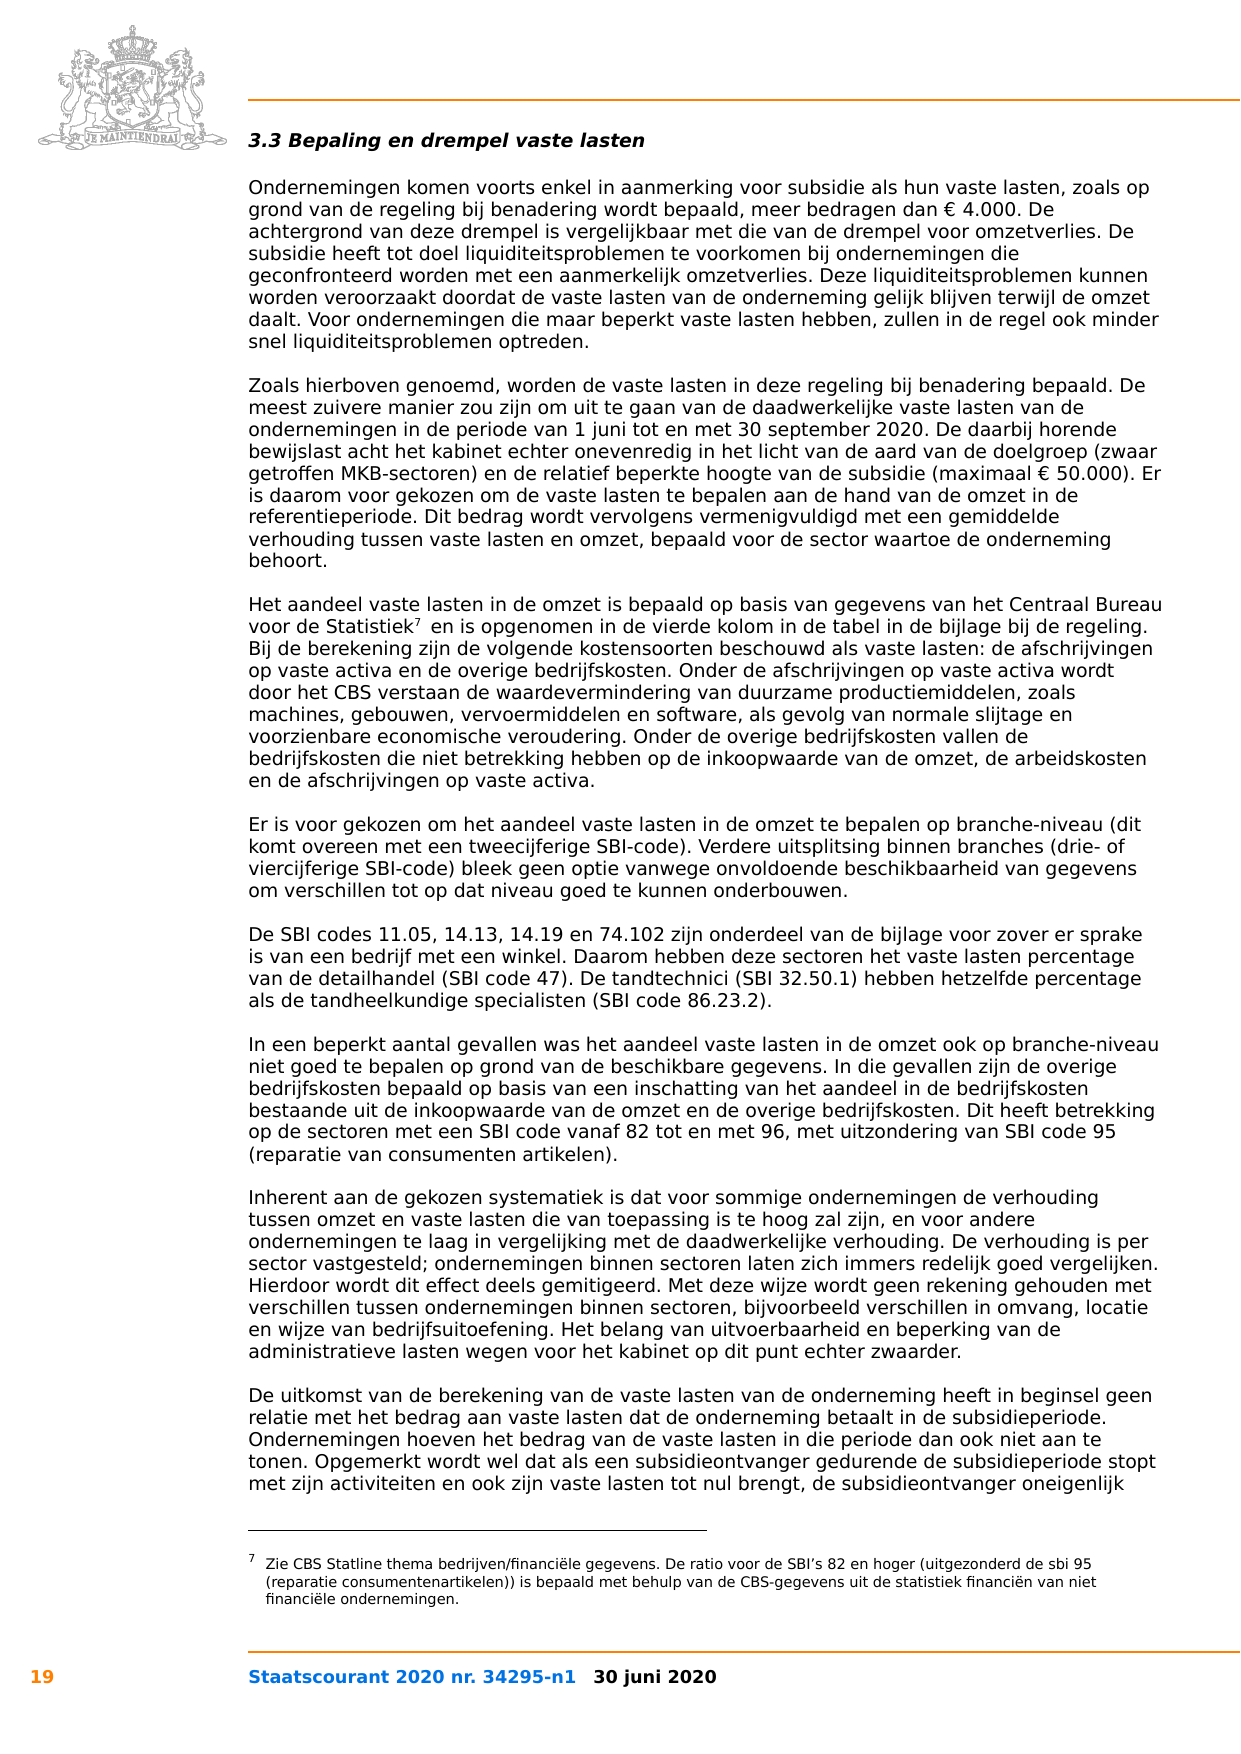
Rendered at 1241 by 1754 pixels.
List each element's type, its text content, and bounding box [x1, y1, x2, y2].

text Het aandeel vaste lasten in de omzet is bepaald op basis van gegevens van het Centraal Bureau voor de Statistiek en is opgenomen in de vierde kolom in de tabel in de bijlage bij de regeling. Bij de berekening zijn de volgende kostensoorten beschouwd als vaste lasten: de afschrijvingen op vaste activa en de overige bedrijfskosten. Onder de afschrijvingen op vaste activa wordt door het CBS verstaan de waardevermindering van duurzame productiemiddelen, zoals machines, gebouwen, vervoermiddelen en software, als gevolg van normale slijtage en voorzienbare economische veroudering. Onder de overige bedrijfskosten vallen de bedrijfskosten die niet betrekking hebben op de inkoopwaarde van de omzet, de arbeidskosten en de afschrijvingen op vaste activa. [248, 594, 1163, 792]
text Ondernemingen komen voorts enkel in aanmerking voor subsidie als hun vaste lasten, zoals op grond van de regeling bij benadering wordt bepaald, meer bedragen dan € 4.000. De achtergrond van deze drempel is vergelijkbaar met die van de drempel voor omzetverlies. De subsidie heeft tot doel liquiditeitsproblemen te voorkomen bij ondernemingen die geconfronteerd worden met een aanmerkelijk omzetverlies. Deze liquiditeitsproblemen kunnen worden veroorzaakt doordat de vaste lasten van de onderneming gelijk blijven terwijl de omzet daalt. Voor ondernemingen die maar beperkt vaste lasten hebben, zullen in de regel ook minder snel liquiditeitsproblemen optreden. [248, 177, 1163, 353]
picture [38, 25, 227, 150]
text In een beperkt aantal gevallen was het aandeel vaste lasten in de omzet ook op branche-niveau niet goed te bepalen op grond van de beschikbare gegevens. In die gevallen zijn de overige bedrijfskosten bepaald op basis van een inschatting van het aandeel in de bedrijfskosten bestaande uit de inkoopwaarde van de omzet en de overige bedrijfskosten. Dit heeft betrekking op de sectoren met een SBI code vanaf 82 tot en met 96, met uitzondering van SBI code 95 (reparatie van consumenten artikelen). [248, 1033, 1163, 1165]
text Zie CBS Statline thema bedrijven/financiële gegevens. De ratio voor de SBI’s 82 en hoger (uitgezonderd de sbi 95 (reparatie consumentenartikelen)) is bepaald met behulp van de CBS-gegevens uit de statistiek financiën van niet financiële ondernemingen. [248, 1552, 1163, 1608]
text De SBI codes 11.05, 14.13, 14.19 en 74.102 zijn onderdeel van de bijlage voor zover er sprake is van een bedrijf met een winkel. Daarom hebben deze sectoren het vaste lasten percentage van de detailhandel (SBI code 47). De tandtechnici (SBI 32.50.1) hebben hetzelfde percentage als de tandheelkundige specialisten (SBI code 86.23.2). [248, 924, 1163, 1012]
text Inherent aan de gekozen systematiek is dat voor sommige ondernemingen de verhouding tussen omzet en vaste lasten die van toepassing is te hoog zal zijn, en voor andere ondernemingen te laag in vergelijking met de daadwerkelijke verhouding. De verhouding is per sector vastgesteld; ondernemingen binnen sectoren laten zich immers redelijk goed vergelijken. Hierdoor wordt dit effect deels gemitigeerd. Met deze wijze wordt geen rekening gehouden met verschillen tussen ondernemingen binnen sectoren, bijvoorbeeld verschillen in omvang, locatie en wijze van bedrijfsuitoefening. Het belang van uitvoerbaarheid en beperking van de administratieve lasten wegen voor het kabinet op dit punt echter zwaarder. [248, 1187, 1163, 1363]
text Zoals hierboven genoemd, worden de vaste lasten in deze regeling bij benadering bepaald. De meest zuivere manier zou zijn om uit te gaan van de daadwerkelijke vaste lasten van de ondernemingen in de periode van 1 juni tot en met 30 september 2020. De daarbij horende bewijslast acht het kabinet echter onevenredig in het licht van de aard van de doelgroep (zwaar getroffen MKB-sectoren) en de relatief beperkte hoogte van de subsidie (maximaal € 50.000). Er is daarom voor gekozen om de vaste lasten te bepalen aan de hand van de omzet in de referentieperiode. Dit bedrag wordt vervolgens vermenigvuldigd met een gemiddelde verhouding tussen vaste lasten en omzet, bepaald voor de sector waartoe de onderneming behoort. [248, 374, 1163, 572]
text Er is voor gekozen om het aandeel vaste lasten in de omzet te bepalen op branche-niveau (dit komt overeen met een tweecijferige SBI-code). Verdere uitsplitsing binnen branches (drie- of viercijferige SBI-code) bleek geen optie vanwege onvoldoende beschikbaarheid van gegevens om verschillen tot op dat niveau goed te kunnen onderbouwen. [248, 814, 1163, 902]
text De uitkomst van de berekening van de vaste lasten van de onderneming heeft in beginsel geen relatie met het bedrag aan vaste lasten dat de onderneming betaalt in de subsidieperiode. Ondernemingen hoeven het bedrag van de vaste lasten in die periode dan ook niet aan te tonen. Opgemerkt wordt wel dat als een subsidieontvanger gedurende de subsidieperiode stopt met zijn activiteiten en ook zijn vaste lasten tot nul brengt, de subsidieontvanger oneigenlijk [248, 1385, 1163, 1495]
subtitle 3.3 Bepaling en drempel vaste lasten [248, 130, 1163, 152]
